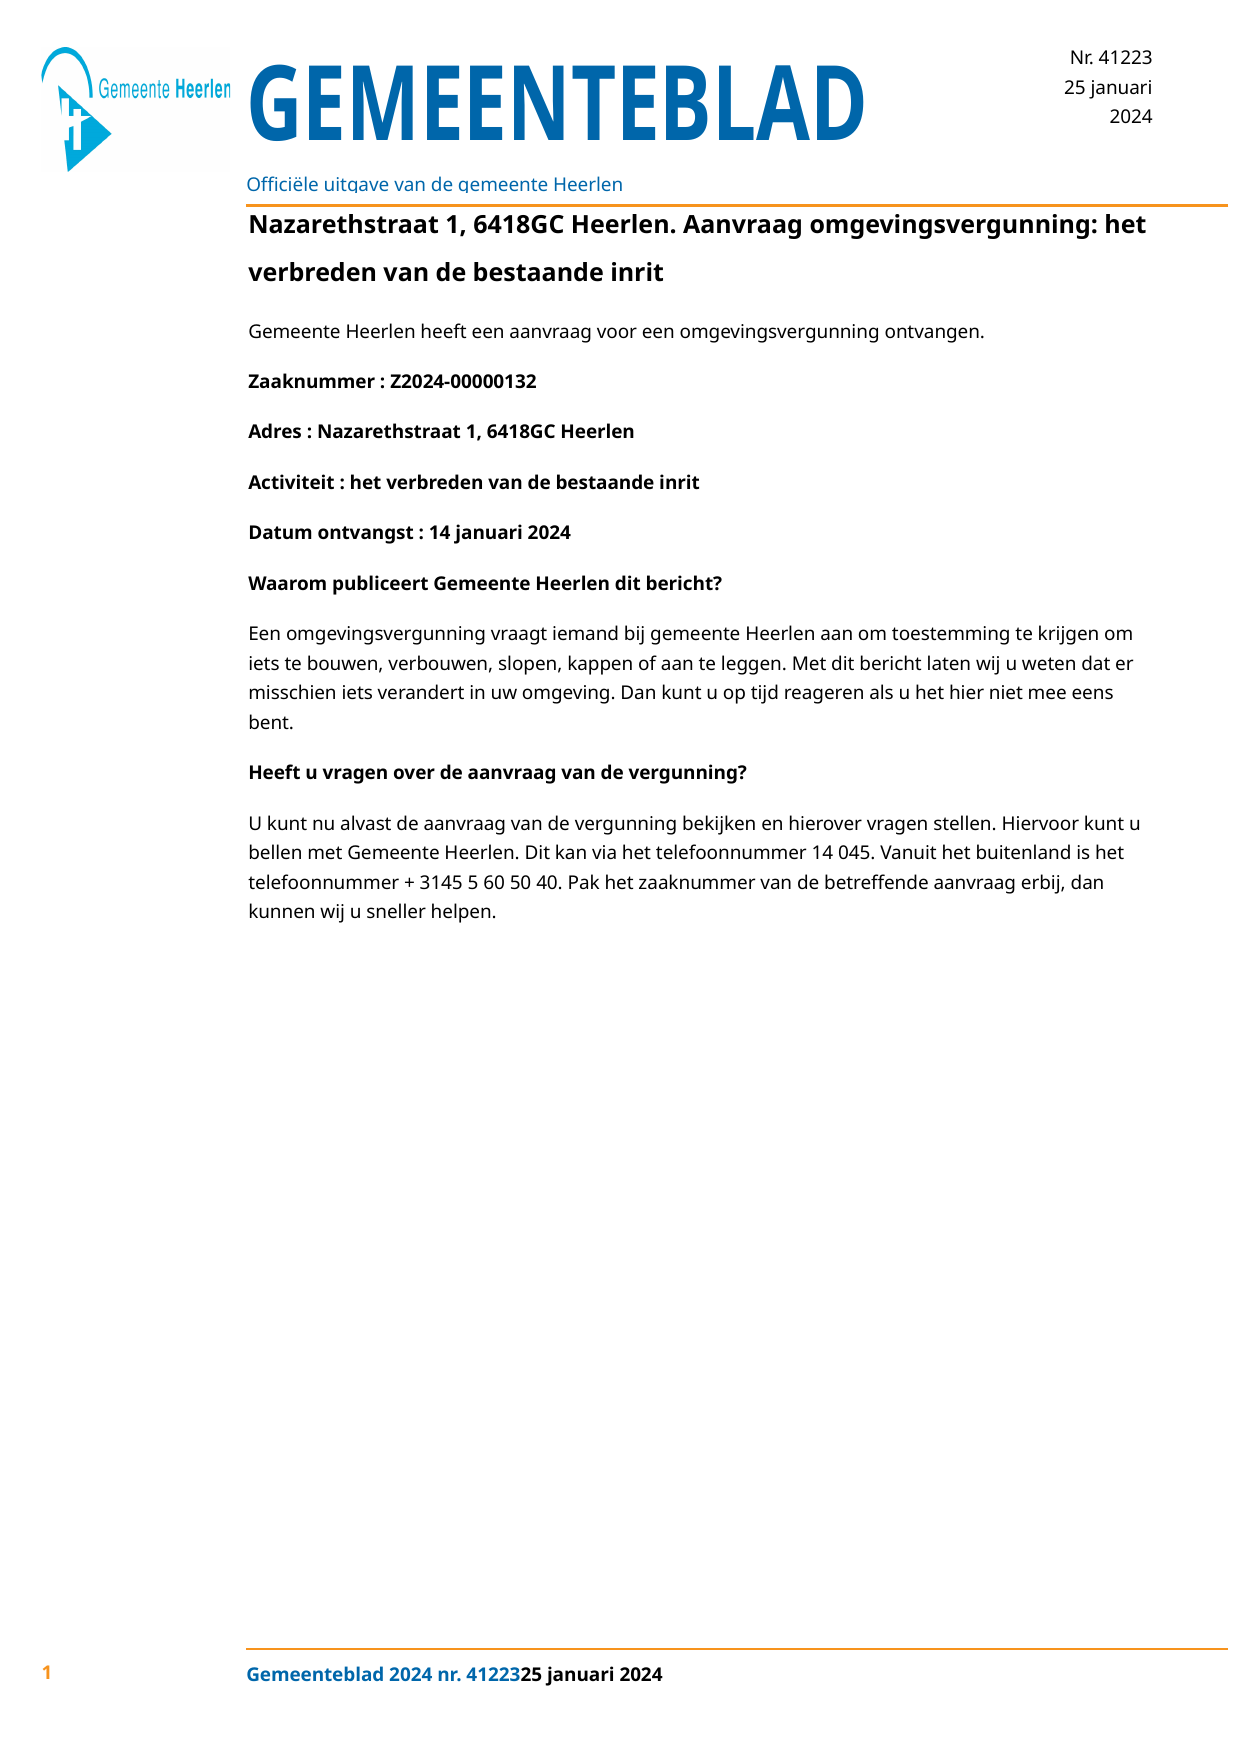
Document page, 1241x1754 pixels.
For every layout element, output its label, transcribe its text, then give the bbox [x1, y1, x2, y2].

text Waarom publiceert Gemeente Heerlen dit bericht? [248, 570, 1152, 596]
picture [41, 47, 59, 70]
text Adres : Nazarethstraat 1, 6418GC Heerlen [248, 419, 1152, 444]
text Zaaknummer : Z2024-00000132 [248, 368, 1152, 394]
picture [41, 47, 231, 172]
text U kunt nu alvast de aanvraag van de vergunning bekijken en hierover vragen stellen. Hiervoor kunt u bellen met Gemeente Heerlen. Dit kan via het telefoonnummer 14 045. Vanuit het buitenland is het telefoonnummer + 3145 5 60 50 40. Pak het zaaknummer van de betreffende aanvraag erbij, dan kunnen wij u sneller helpen. [248, 810, 1152, 924]
text Activiteit : het verbreden van de bestaande inrit [248, 469, 1152, 495]
text Nazarethstraat 1, 6418GC Heerlen. Aanvraag omgevingsvergunning: het verbreden van de bestaande inrit [248, 207, 1152, 288]
text Heeft u vragen over de aanvraag van de vergunning? [248, 759, 1152, 785]
text Datum ontvangst : 14 januari 2024 [248, 519, 1152, 545]
text Een omgevingsvergunning vraagt iemand bij gemeente Heerlen aan om toestemming te krijgen om iets te bouwen, verbouwen, slopen, kappen of aan te leggen. Met dit bericht laten wij u weten dat er misschien iets verandert in uw omgeving. Dan kunt u op tijd reageren als u het hier niet mee eens bent. [248, 620, 1152, 735]
text Gemeente Heerlen heeft een aanvraag voor een omgevingsvergunning ontvangen. [248, 318, 1152, 344]
